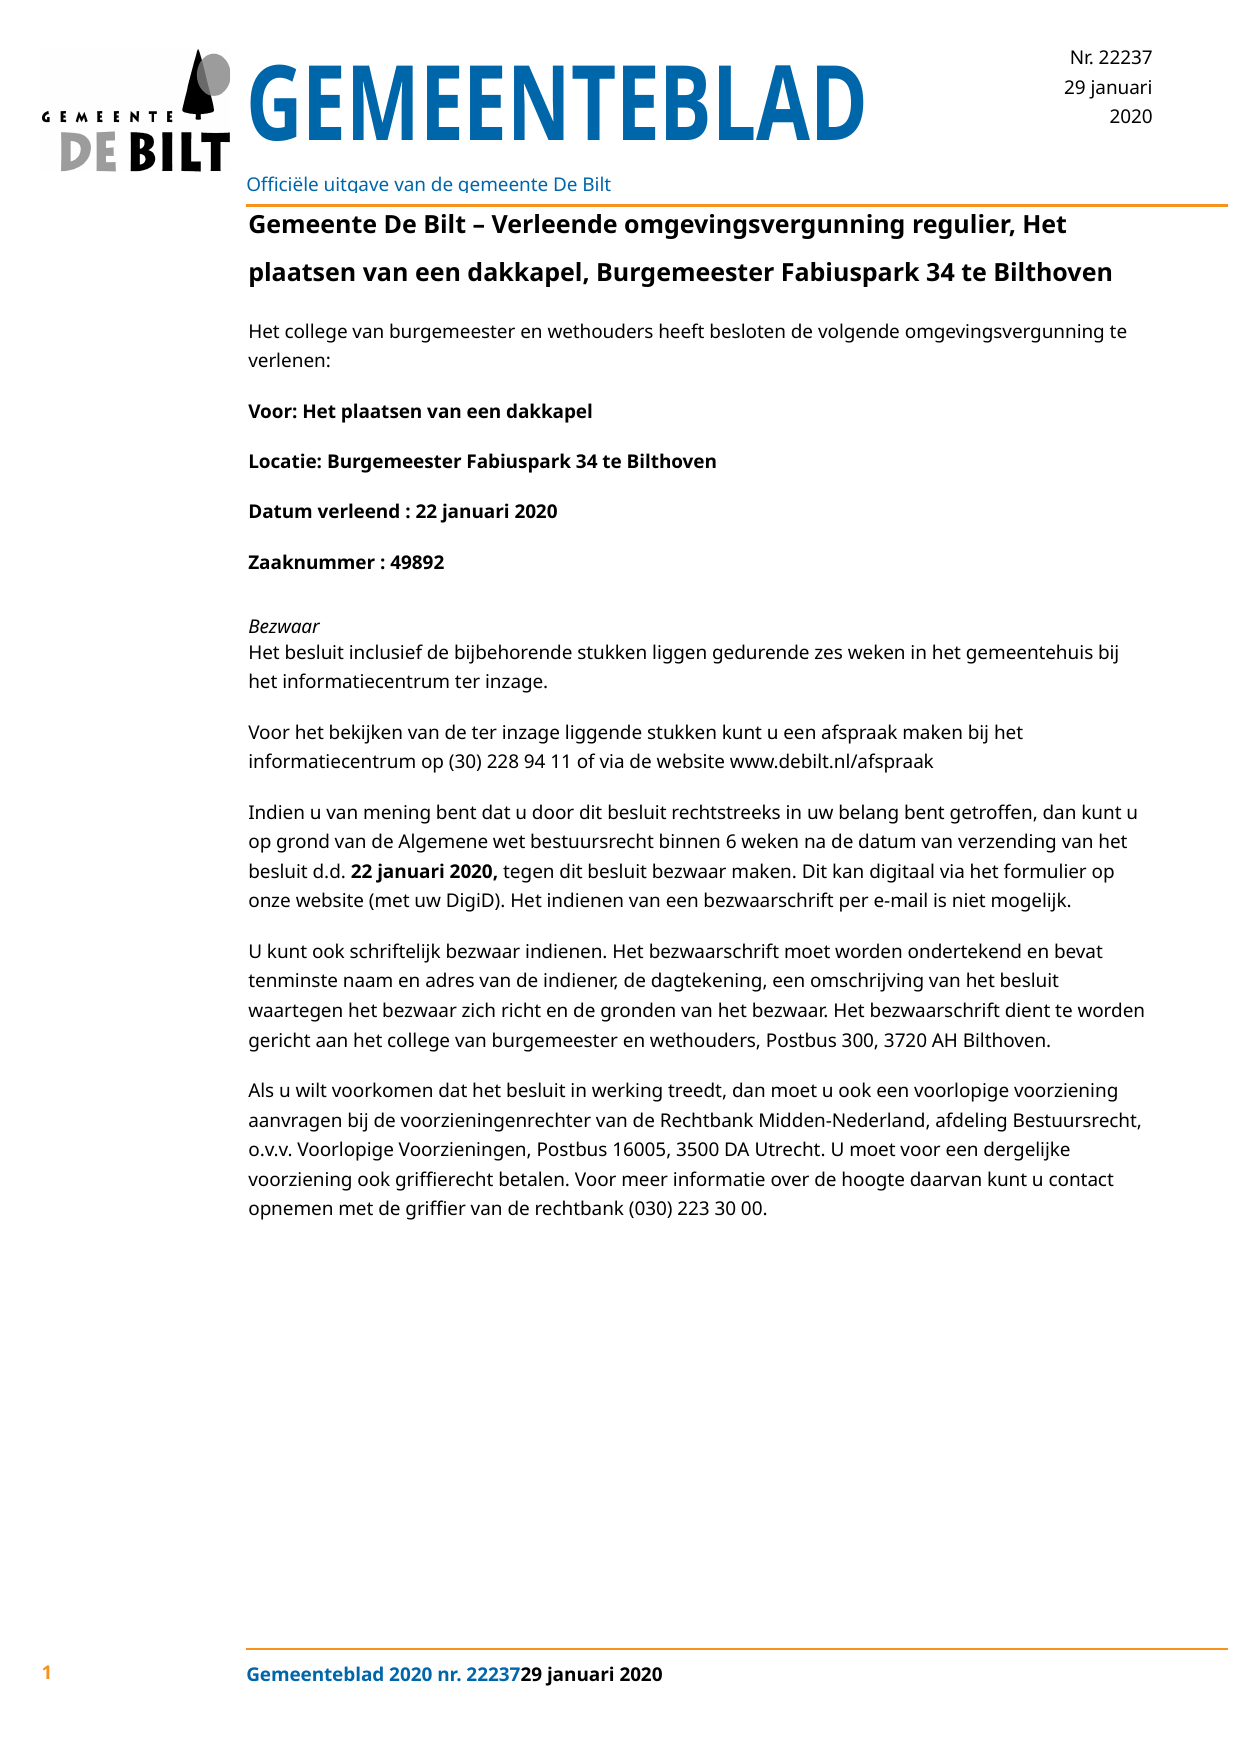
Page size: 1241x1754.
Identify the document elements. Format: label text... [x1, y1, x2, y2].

text Datum verleend : 22 januari 2020 [248, 499, 1152, 524]
text Bezwaar [248, 613, 1152, 639]
picture [41, 47, 231, 172]
text Voor: Het plaatsen van een dakkapel [248, 398, 1152, 424]
text Gemeente De Bilt – Verleende omgevingsvergunning regulier, Het plaatsen van een dakkapel, Burgemeester Fabiuspark 34 te Bilthoven [248, 207, 1152, 288]
text Indien u van mening bent dat u door dit besluit rechtstreeks in uw belang bent getroffen, dan kunt u op grond van de Algemene wet bestuursrecht binnen 6 weken na de datum van verzending van het besluit d.d. 22 januari 2020, tegen dit besluit bezwaar maken. Dit kan digitaal via het formulier op onze website (met uw DigiD). Het indienen van een bezwaarschrift per e-mail is niet mogelijk. [248, 799, 1152, 913]
text Het college van burgemeester en wethouders heeft besloten de volgende omgevingsvergunning te verlenen: [248, 318, 1152, 373]
text Zaaknummer : 49892 [248, 549, 1152, 575]
text Als u wilt voorkomen dat het besluit in werking treedt, dan moet u ook een voorlopige voorziening aanvragen bij de voorzieningenrechter van de Rechtbank Midden-Nederland, afdeling Bestuursrecht, o.v.v. Voorlopige Voorzieningen, Postbus 16005, 3500 DA Utrecht. U moet voor een dergelijke voorziening ook griffierecht betalen. Voor meer informatie over de hoogte daarvan kunt u contact opnemen met de griffier van de rechtbank (030) 223 30 00. [248, 1077, 1152, 1221]
text Voor het bekijken van de ter inzage liggende stukken kunt u een afspraak maken bij het informatiecentrum op (30) 228 94 11 of via de website www.debilt.nl/afspraak [248, 719, 1152, 774]
text U kunt ook schriftelijk bezwaar indienen. Het bezwaarschrift moet worden ondertekend en bevat tenminste naam en adres van de indiener, de dagtekening, een omschrijving van het besluit waartegen het bezwaar zich richt en de gronden van het bezwaar. Het bezwaarschrift dient te worden gericht aan het college van burgemeester en wethouders, Postbus 300, 3720 AH Bilthoven. [248, 938, 1152, 1052]
text Locatie: Burgemeester Fabiuspark 34 te Bilthoven [248, 448, 1152, 474]
text Het besluit inclusief de bijbehorende stukken liggen gedurende zes weken in het gemeentehuis bij het informatiecentrum ter inzage. [248, 639, 1152, 694]
